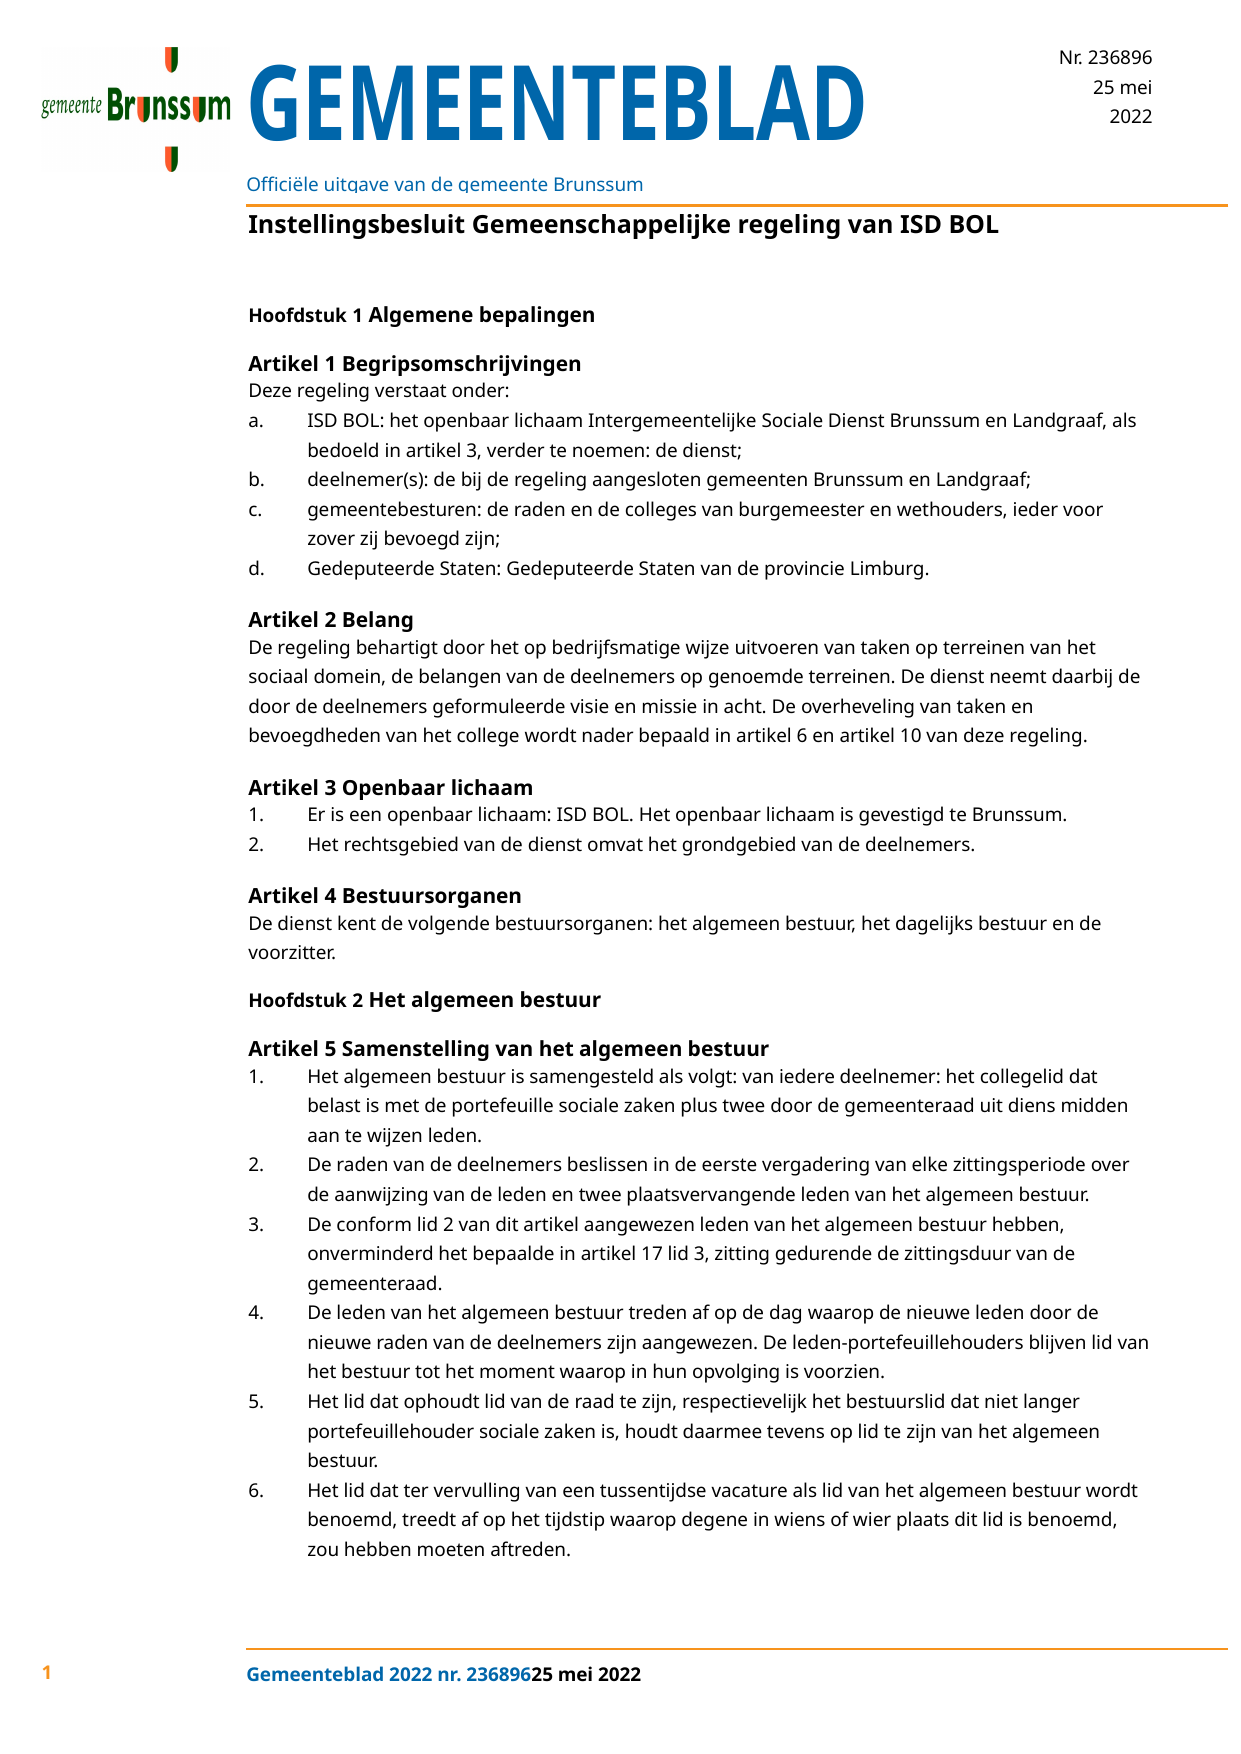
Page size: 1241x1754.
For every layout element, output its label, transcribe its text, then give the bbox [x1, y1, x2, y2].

text Artikel 3 Openbaar lichaam [248, 773, 1152, 802]
text Deze regeling verstaat onder: [248, 378, 1152, 403]
list Het algemeen bestuur is samengesteld als volgt: van iedere deelnemer: het collegelid dat belast is met de portefeuille sociale zaken plus twee door de gemeenteraad uit diens midden aan te wijzen leden. [248, 1063, 1152, 1148]
text Hoofdstuk 2 Het algemeen bestuur [248, 985, 1152, 1014]
list ISD BOL: het openbaar lichaam Intergemeentelijke Sociale Dienst Brunssum en Landgraaf, als bedoeld in artikel 3, verder te noemen: de dienst; [248, 407, 1152, 462]
text Artikel 5 Samenstelling van het algemeen bestuur [248, 1034, 1152, 1063]
list Het lid dat ter vervulling van een tussentijdse vacature als lid van het algemeen bestuur wordt benoemd, treedt af op het tijdstip waarop degene in wiens of wier plaats dit lid is benoemd, zou hebben moeten aftreden. [248, 1477, 1152, 1562]
text Artikel 2 Belang [248, 606, 1152, 634]
list gemeentebesturen: de raden en de colleges van burgemeester en wethouders, ieder voor zover zij bevoegd zijn; [248, 496, 1152, 551]
list Er is een openbaar lichaam: ISD BOL. Het openbaar lichaam is gevestigd te Brunssum. [248, 802, 1152, 827]
text De dienst kent de volgende bestuursorganen: het algemeen bestuur, het dagelijks bestuur en de voorzitter. [248, 910, 1152, 965]
list Het rechtsgebied van de dienst omvat het grondgebied van de deelnemers. [248, 831, 1152, 857]
list Gedeputeerde Staten: Gedeputeerde Staten van de provincie Limburg. [248, 555, 1152, 581]
list De conform lid 2 van dit artikel aangewezen leden van het algemeen bestuur hebben, onverminderd het bepaalde in artikel 17 lid 3, zitting gedurende de zittingsduur van de gemeenteraad. [248, 1211, 1152, 1296]
text De regeling behartigt door het op bedrijfsmatige wijze uitvoeren van taken op terreinen van het sociaal domein, de belangen van de deelnemers op genoemde terreinen. De dienst neemt daarbij de door de deelnemers geformuleerde visie en missie in acht. De overheveling van taken en bevoegdheden van het college wordt nader bepaald in artikel 6 en artikel 10 van deze regeling. [248, 634, 1152, 748]
text Hoofdstuk 1 Algemene bepalingen [248, 300, 1152, 328]
list De raden van de deelnemers beslissen in de eerste vergadering van elke zittingsperiode over de aanwijzing van de leden en twee plaatsvervangende leden van het algemeen bestuur. [248, 1152, 1152, 1207]
text Artikel 4 Bestuursorganen [248, 882, 1152, 910]
text Instellingsbesluit Gemeenschappelijke regeling van ISD BOL [248, 207, 1152, 241]
list De leden van het algemeen bestuur treden af op de dag waarop de nieuwe leden door de nieuwe raden van de deelnemers zijn aangewezen. De leden-portefeuillehouders blijven lid van het bestuur tot het moment waarop in hun opvolging is voorzien. [248, 1299, 1152, 1384]
list deelnemer(s): de bij de regeling aangesloten gemeenten Brunssum en Landgraaf; [248, 466, 1152, 492]
list Het lid dat ophoudt lid van de raad te zijn, respectievelijk het bestuurslid dat niet langer portefeuillehouder sociale zaken is, houdt daarmee tevens op lid te zijn van het algemeen bestuur. [248, 1388, 1152, 1473]
text Artikel 1 Begripsomschrijvingen [248, 349, 1152, 378]
picture [41, 47, 231, 172]
